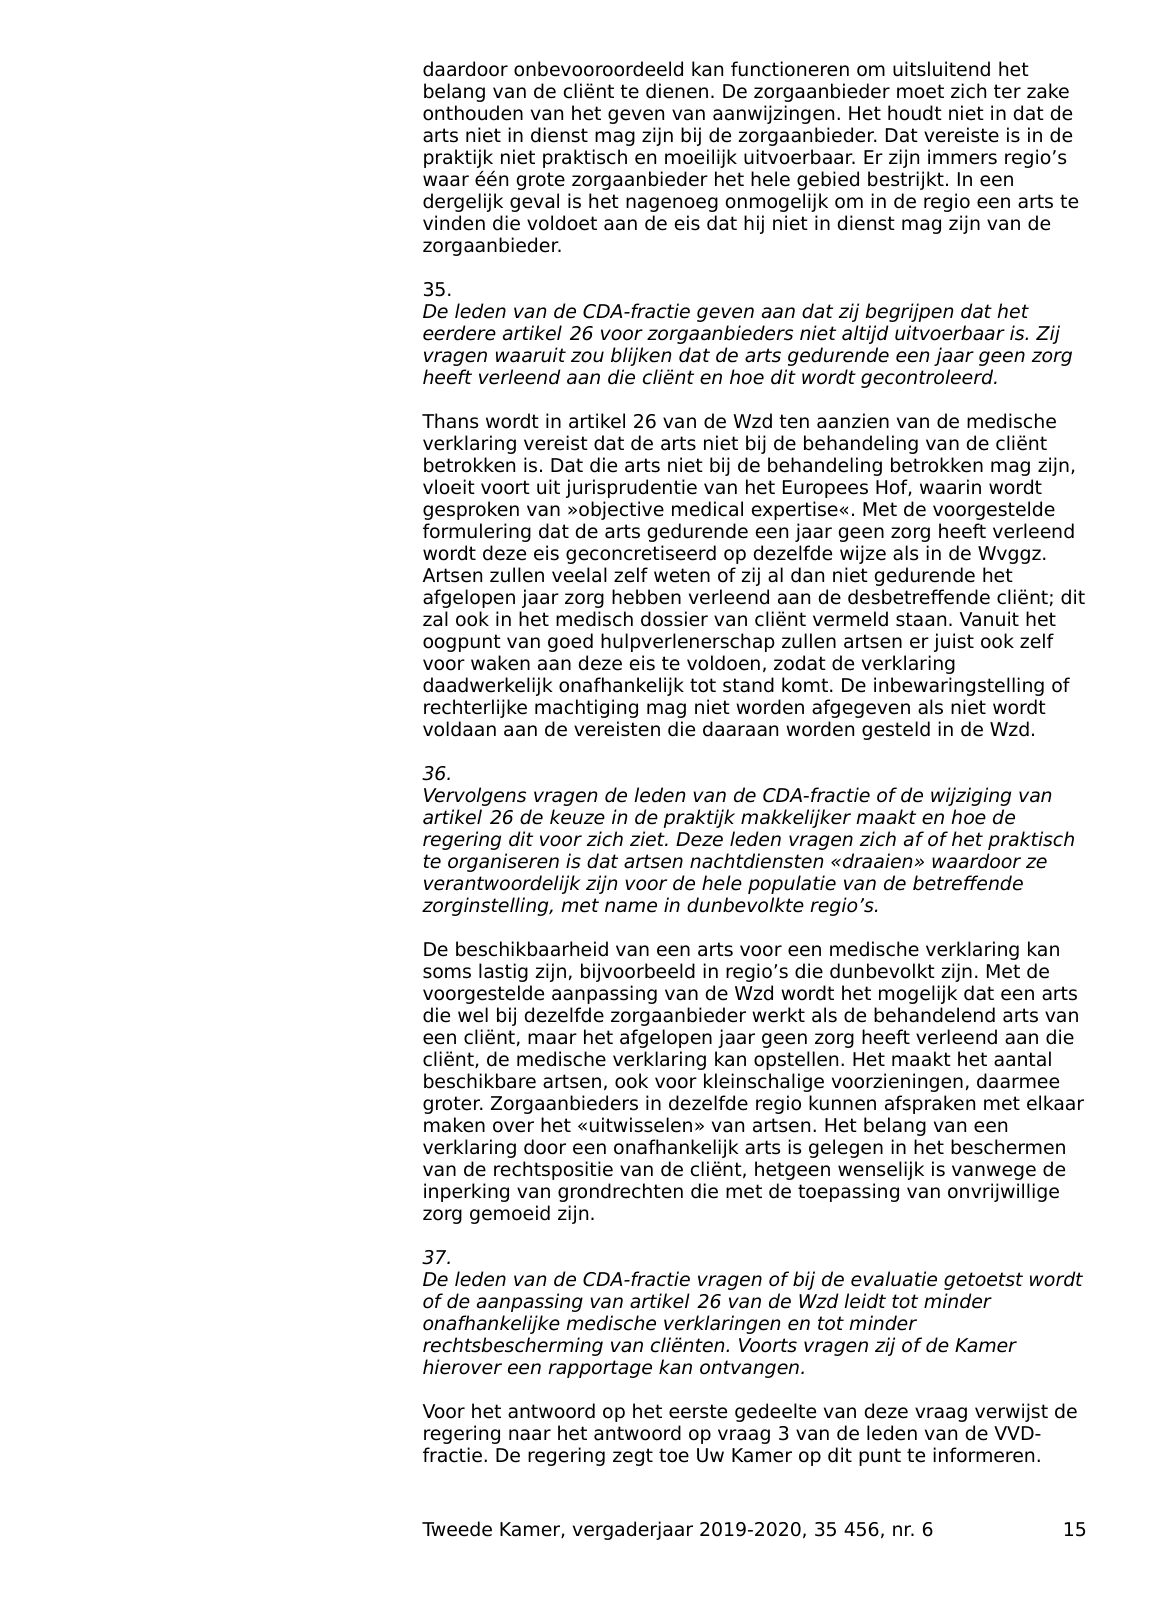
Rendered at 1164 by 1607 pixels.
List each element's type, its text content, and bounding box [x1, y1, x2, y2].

text 37. [422, 1247, 1087, 1269]
text De beschikbaarheid van een arts voor een medische verklaring kan soms lastig zijn, bijvoorbeeld in regio’s die dunbevolkt zijn. Met de voorgestelde aanpassing van de Wzd wordt het mogelijk dat een arts die wel bij dezelfde zorgaanbieder werkt als de behandelend arts van een cliënt, maar het afgelopen jaar geen zorg heeft verleend aan die cliënt, de medische verklaring kan opstellen. Het maakt het aantal beschikbare artsen, ook voor kleinschalige voorzieningen, daarmee groter. Zorgaanbieders in dezelfde regio kunnen afspraken met elkaar maken over het «uitwisselen» van artsen. Het belang van een verklaring door een onafhankelijk arts is gelegen in het beschermen van de rechtspositie van de cliënt, hetgeen wenselijk is vanwege de inperking van grondrechten die met de toepassing van onvrijwillige zorg gemoeid zijn. [422, 939, 1087, 1225]
text Voor het antwoord op het eerste gedeelte van deze vraag verwijst de regering naar het antwoord op vraag 3 van de leden van de VVD-fractie. De regering zegt toe Uw Kamer op dit punt te informeren. [422, 1401, 1087, 1467]
text 35. [422, 279, 1087, 301]
text De leden van de CDA-fractie geven aan dat zij begrijpen dat het eerdere artikel 26 voor zorgaanbieders niet altijd uitvoerbaar is. Zij vragen waaruit zou blijken dat de arts gedurende een jaar geen zorg heeft verleend aan die cliënt en hoe dit wordt gecontroleerd. [422, 301, 1087, 389]
text 36. [422, 763, 1087, 785]
text De leden van de CDA-fractie vragen of bij de evaluatie getoetst wordt of de aanpassing van artikel 26 van de Wzd leidt tot minder onafhankelijke medische verklaringen en tot minder rechtsbescherming van cliënten. Voorts vragen zij of de Kamer hierover een rapportage kan ontvangen. [422, 1269, 1087, 1379]
text Thans wordt in artikel 26 van de Wzd ten aanzien van de medische verklaring vereist dat de arts niet bij de behandeling van de cliënt betrokken is. Dat die arts niet bij de behandeling betrokken mag zijn, vloeit voort uit jurisprudentie van het Europees Hof, waarin wordt gesproken van »objective medical expertise«. Met de voorgestelde formulering dat de arts gedurende een jaar geen zorg heeft verleend wordt deze eis geconcretiseerd op dezelfde wijze als in de Wvggz. Artsen zullen veelal zelf weten of zij al dan niet gedurende het afgelopen jaar zorg hebben verleend aan de desbetreffende cliënt; dit zal ook in het medisch dossier van cliënt vermeld staan. Vanuit het oogpunt van goed hulpverlenerschap zullen artsen er juist ook zelf voor waken aan deze eis te voldoen, zodat de verklaring daadwerkelijk onafhankelijk tot stand komt. De inbewaringstelling of rechterlijke machtiging mag niet worden afgegeven als niet wordt voldaan aan de vereisten die daaraan worden gesteld in de Wzd. [422, 411, 1087, 741]
text Vervolgens vragen de leden van de CDA-fractie of de wijziging van artikel 26 de keuze in de praktijk makkelijker maakt en hoe de regering dit voor zich ziet. Deze leden vragen zich af of het praktisch te organiseren is dat artsen nachtdiensten «draaien» waardoor ze verantwoordelijk zijn voor de hele populatie van de betreffende zorginstelling, met name in dunbevolkte regio’s. [422, 785, 1087, 917]
text daardoor onbevooroordeeld kan functioneren om uitsluitend het belang van de cliënt te dienen. De zorgaanbieder moet zich ter zake onthouden van het geven van aanwijzingen. Het houdt niet in dat de arts niet in dienst mag zijn bij de zorgaanbieder. Dat vereiste is in de praktijk niet praktisch en moeilijk uitvoerbaar. Er zijn immers regio’s waar één grote zorgaanbieder het hele gebied bestrijkt. In een dergelijk geval is het nagenoeg onmogelijk om in de regio een arts te vinden die voldoet aan de eis dat hij niet in dienst mag zijn van de zorgaanbieder. [422, 59, 1087, 257]
